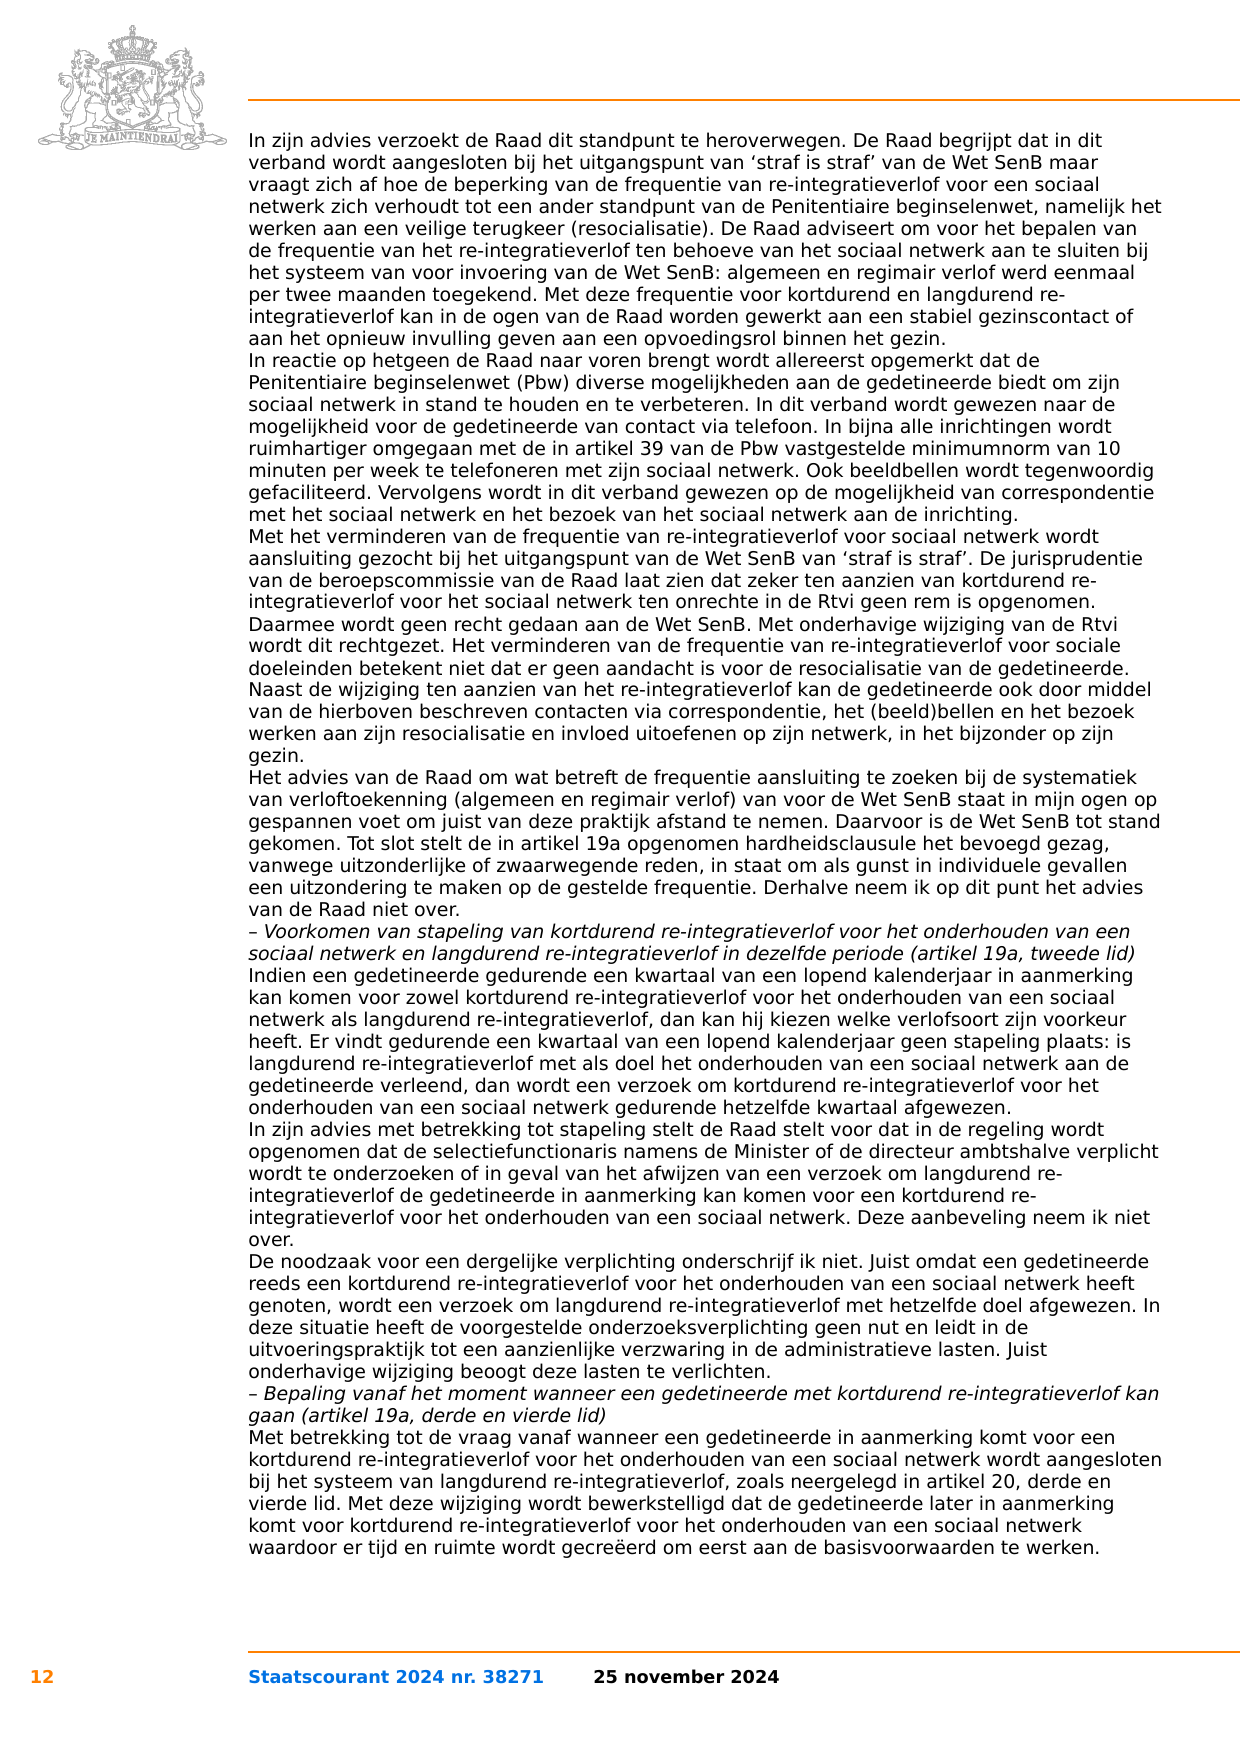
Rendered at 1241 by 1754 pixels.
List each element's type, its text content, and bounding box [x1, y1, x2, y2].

text Indien een gedetineerde gedurende een kwartaal van een lopend kalenderjaar in aanmerking kan komen voor zowel kortdurend re-integratieverlof voor het onderhouden van een sociaal netwerk als langdurend re-integratieverlof, dan kan hij kiezen welke verlofsoort zijn voorkeur heeft. Er vindt gedurende een kwartaal van een lopend kalenderjaar geen stapeling plaats: is langdurend re-integratieverlof met als doel het onderhouden van een sociaal netwerk aan de gedetineerde verleend, dan wordt een verzoek om kortdurend re-integratieverlof voor het onderhouden van een sociaal netwerk gedurende hetzelfde kwartaal afgewezen. [248, 965, 1163, 1119]
text In zijn advies met betrekking tot stapeling stelt de Raad stelt voor dat in de regeling wordt opgenomen dat de selectiefunctionaris namens de Minister of de directeur ambtshalve verplicht wordt te onderzoeken of in geval van het afwijzen van een verzoek om langdurend re-integratieverlof de gedetineerde in aanmerking kan komen voor een kortdurend re-integratieverlof voor het onderhouden van een sociaal netwerk. Deze aanbeveling neem ik niet over. [248, 1119, 1163, 1251]
picture [38, 25, 227, 150]
text – Voorkomen van stapeling van kortdurend re-integratieverlof voor het onderhouden van een sociaal netwerk en langdurend re-integratieverlof in dezelfde periode (artikel 19a, tweede lid) [248, 921, 1163, 965]
text Met het verminderen van de frequentie van re-integratieverlof voor sociaal netwerk wordt aansluiting gezocht bij het uitgangspunt van de Wet SenB van ‘straf is straf’. De jurisprudentie van de beroepscommissie van de Raad laat zien dat zeker ten aanzien van kortdurend re-integratieverlof voor het sociaal netwerk ten onrechte in de Rtvi geen rem is opgenomen. Daarmee wordt geen recht gedaan aan de Wet SenB. Met onderhavige wijziging van de Rtvi wordt dit rechtgezet. Het verminderen van de frequentie van re-integratieverlof voor sociale doeleinden betekent niet dat er geen aandacht is voor de resocialisatie van de gedetineerde. Naast de wijziging ten aanzien van het re-integratieverlof kan de gedetineerde ook door middel van de hierboven beschreven contacten via correspondentie, het (beeld)bellen en het bezoek werken aan zijn resocialisatie en invloed uitoefenen op zijn netwerk, in het bijzonder op zijn gezin. [248, 526, 1163, 767]
text De noodzaak voor een dergelijke verplichting onderschrijf ik niet. Juist omdat een gedetineerde reeds een kortdurend re-integratieverlof voor het onderhouden van een sociaal netwerk heeft genoten, wordt een verzoek om langdurend re-integratieverlof met hetzelfde doel afgewezen. In deze situatie heeft de voorgestelde onderzoeksverplichting geen nut en leidt in de uitvoeringspraktijk tot een aanzienlijke verzwaring in de administratieve lasten. Juist onderhavige wijziging beoogt deze lasten te verlichten. [248, 1251, 1163, 1383]
text – Bepaling vanaf het moment wanneer een gedetineerde met kortdurend re-integratieverlof kan gaan (artikel 19a, derde en vierde lid) [248, 1383, 1163, 1427]
text In reactie op hetgeen de Raad naar voren brengt wordt allereerst opgemerkt dat de Penitentiaire beginselenwet (Pbw) diverse mogelijkheden aan de gedetineerde biedt om zijn sociaal netwerk in stand te houden en te verbeteren. In dit verband wordt gewezen naar de mogelijkheid voor de gedetineerde van contact via telefoon. In bijna alle inrichtingen wordt ruimhartiger omgegaan met de in artikel 39 van de Pbw vastgestelde minimumnorm van 10 minuten per week te telefoneren met zijn sociaal netwerk. Ook beeldbellen wordt tegenwoordig gefaciliteerd. Vervolgens wordt in dit verband gewezen op de mogelijkheid van correspondentie met het sociaal netwerk en het bezoek van het sociaal netwerk aan de inrichting. [248, 350, 1163, 526]
text In zijn advies verzoekt de Raad dit standpunt te heroverwegen. De Raad begrijpt dat in dit verband wordt aangesloten bij het uitgangspunt van ‘straf is straf’ van de Wet SenB maar vraagt zich af hoe de beperking van de frequentie van re-integratieverlof voor een sociaal netwerk zich verhoudt tot een ander standpunt van de Penitentiaire beginselenwet, namelijk het werken aan een veilige terugkeer (resocialisatie). De Raad adviseert om voor het bepalen van de frequentie van het re-integratieverlof ten behoeve van het sociaal netwerk aan te sluiten bij het systeem van voor invoering van de Wet SenB: algemeen en regimair verlof werd eenmaal per twee maanden toegekend. Met deze frequentie voor kortdurend en langdurend re-integratieverlof kan in de ogen van de Raad worden gewerkt aan een stabiel gezinscontact of aan het opnieuw invulling geven aan een opvoedingsrol binnen het gezin. [248, 130, 1163, 350]
text Het advies van de Raad om wat betreft de frequentie aansluiting te zoeken bij de systematiek van verloftoekenning (algemeen en regimair verlof) van voor de Wet SenB staat in mijn ogen op gespannen voet om juist van deze praktijk afstand te nemen. Daarvoor is de Wet SenB tot stand gekomen. Tot slot stelt de in artikel 19a opgenomen hardheidsclausule het bevoegd gezag, vanwege uitzonderlijke of zwaarwegende reden, in staat om als gunst in individuele gevallen een uitzondering te maken op de gestelde frequentie. Derhalve neem ik op dit punt het advies van de Raad niet over. [248, 767, 1163, 921]
text Met betrekking tot de vraag vanaf wanneer een gedetineerde in aanmerking komt voor een kortdurend re-integratieverlof voor het onderhouden van een sociaal netwerk wordt aangesloten bij het systeem van langdurend re-integratieverlof, zoals neergelegd in artikel 20, derde en vierde lid. Met deze wijziging wordt bewerkstelligd dat de gedetineerde later in aanmerking komt voor kortdurend re-integratieverlof voor het onderhouden van een sociaal netwerk waardoor er tijd en ruimte wordt gecreëerd om eerst aan de basisvoorwaarden te werken. [248, 1427, 1163, 1558]
